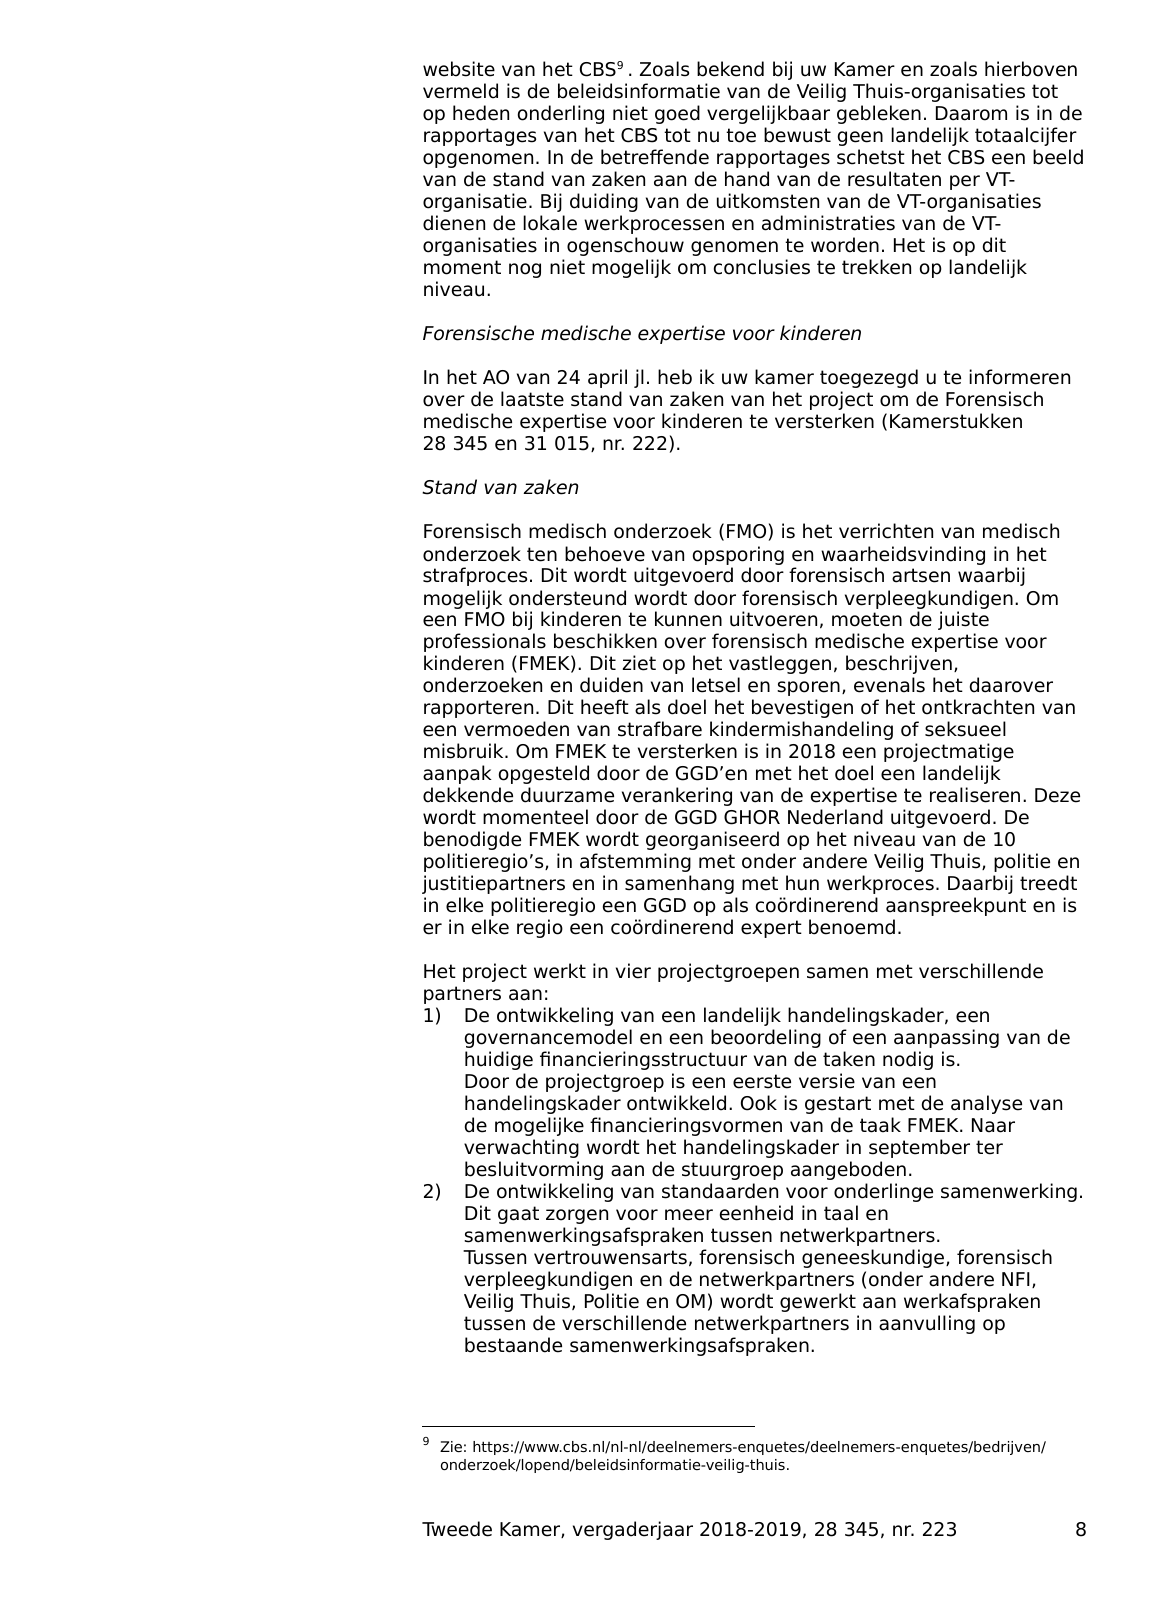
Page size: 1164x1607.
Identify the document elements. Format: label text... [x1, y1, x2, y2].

text 1) De ontwikkeling van een landelijk handelingskader, een governancemodel en een beoordeling of een aanpassing van de huidige financieringsstructuur van de taken nodig is. [422, 1005, 1087, 1071]
subtitle Stand van zaken [422, 477, 1087, 499]
text Het project werkt in vier projectgroepen samen met verschillende partners aan: [422, 961, 1087, 1005]
text Zie: https://www.cbs.nl/nl-nl/deelnemers-enquetes/deelnemers-enquetes/bedrijven/onderzoek/lopend/beleidsinformatie-veilig-thuis. [422, 1435, 1087, 1474]
text Forensisch medisch onderzoek (FMO) is het verrichten van medisch onderzoek ten behoeve van opsporing en waarheidsvinding in het strafproces. Dit wordt uitgevoerd door forensisch artsen waarbij mogelijk ondersteund wordt door forensisch verpleegkundigen. Om een FMO bij kinderen te kunnen uitvoeren, moeten de juiste professionals beschikken over forensisch medische expertise voor kinderen (FMEK). Dit ziet op het vastleggen, beschrijven, onderzoeken en duiden van letsel en sporen, evenals het daarover rapporteren. Dit heeft als doel het bevestigen of het ontkrachten van een vermoeden van strafbare kindermishandeling of seksueel misbruik. Om FMEK te versterken is in 2018 een projectmatige aanpak opgesteld door de GGD’en met het doel een landelijk dekkende duurzame verankering van de expertise te realiseren. Deze wordt momenteel door de GGD GHOR Nederland uitgevoerd. De benodigde FMEK wordt georganiseerd op het niveau van de 10 politieregio’s, in afstemming met onder andere Veilig Thuis, politie en justitiepartners en in samenhang met hun werkproces. Daarbij treedt in elke politieregio een GGD op als coördinerend aanspreekpunt en is er in elke regio een coördinerend expert benoemd. [422, 521, 1087, 939]
text Tussen vertrouwensarts, forensisch geneeskundige, forensisch verpleegkundigen en de netwerkpartners (onder andere NFI, Veilig Thuis, Politie en OM) wordt gewerkt aan werkafspraken tussen de verschillende netwerkpartners in aanvulling op bestaande samenwerkingsafspraken. [464, 1247, 1087, 1357]
text 2) De ontwikkeling van standaarden voor onderlinge samenwerking. Dit gaat zorgen voor meer eenheid in taal en samenwerkingsafspraken tussen netwerkpartners. [422, 1181, 1087, 1247]
text Door de projectgroep is een eerste versie van een handelingskader ontwikkeld. Ook is gestart met de analyse van de mogelijke financieringsvormen van de taak FMEK. Naar verwachting wordt het handelingskader in september ter besluitvorming aan de stuurgroep aangeboden. [464, 1071, 1087, 1181]
subtitle Forensische medische expertise voor kinderen [422, 323, 1087, 345]
text In het AO van 24 april jl. heb ik uw kamer toegezegd u te informeren over de laatste stand van zaken van het project om de Forensisch medische expertise voor kinderen te versterken (Kamerstukken 28 345 en 31 015, nr. 222). [422, 367, 1087, 455]
text website van het CBS. Zoals bekend bij uw Kamer en zoals hierboven vermeld is de beleidsinformatie van de Veilig Thuis-organisaties tot op heden onderling niet goed vergelijkbaar gebleken. Daarom is in de rapportages van het CBS tot nu toe bewust geen landelijk totaalcijfer opgenomen. In de betreffende rapportages schetst het CBS een beeld van de stand van zaken aan de hand van de resultaten per VT-organisatie. Bij duiding van de uitkomsten van de VT-organisaties dienen de lokale werkprocessen en administraties van de VT-organisaties in ogenschouw genomen te worden. Het is op dit moment nog niet mogelijk om conclusies te trekken op landelijk niveau. [422, 59, 1087, 301]
